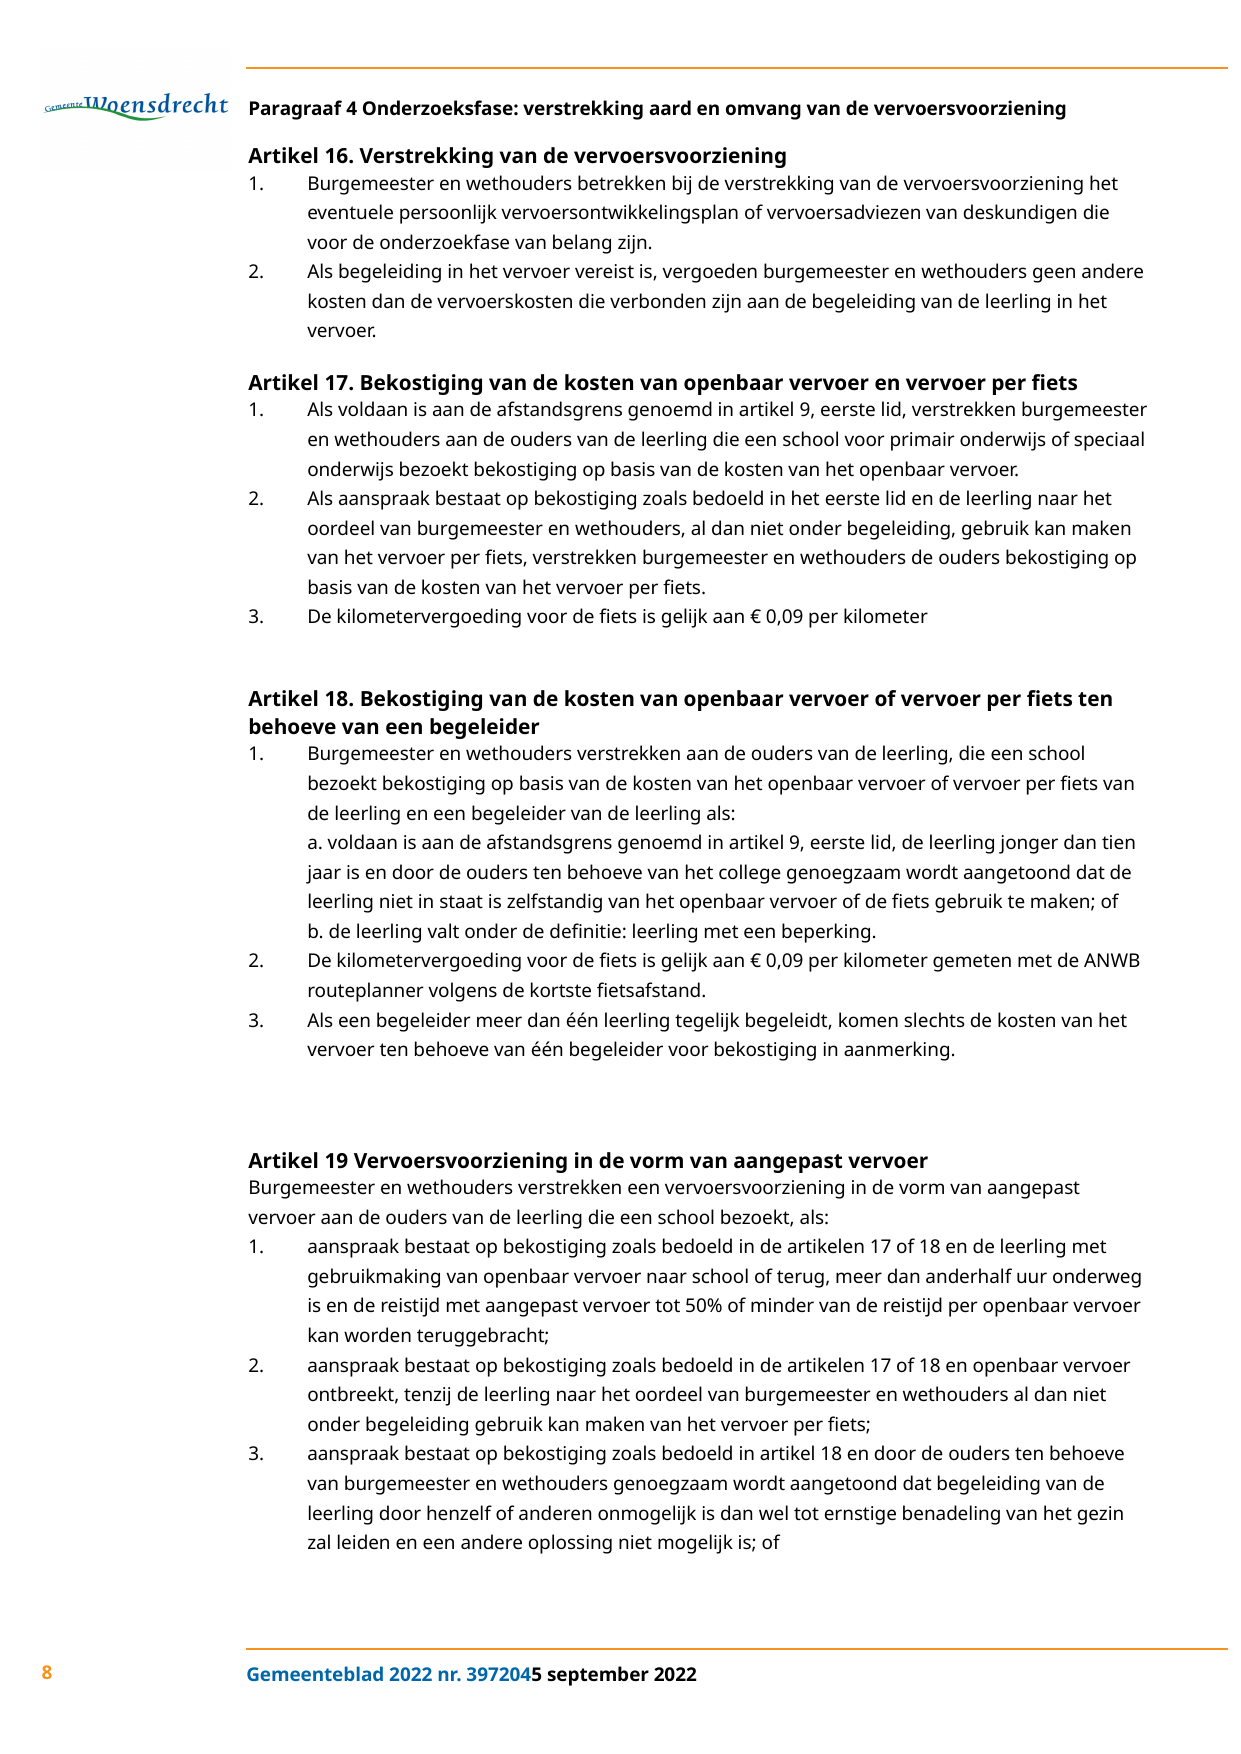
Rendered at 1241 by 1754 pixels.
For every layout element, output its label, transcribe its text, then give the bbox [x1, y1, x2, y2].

text Artikel 16. Verstrekking van de vervoersvoorziening [248, 141, 1152, 170]
text Paragraaf 4 Onderzoeksfase: verstrekking aard en omvang van de vervoersvoorziening [248, 95, 1152, 121]
text Artikel 18. Bekostiging van de kosten van openbaar vervoer of vervoer per fiets ten behoeve van een begeleider [248, 684, 1152, 741]
list Als begeleiding in het vervoer vereist is, vergoeden burgemeester en wethouders geen andere kosten dan de vervoerskosten die verbonden zijn aan de begeleiding van de leerling in het vervoer. [248, 258, 1152, 343]
list aanspraak bestaat op bekostiging zoals bedoeld in artikel 18 en door de ouders ten behoeve van burgemeester en wethouders genoegzaam wordt aangetoond dat begeleiding van de leerling door henzelf of anderen onmogelijk is dan wel tot ernstige benadeling van het gezin zal leiden en een andere oplossing niet mogelijk is; of [248, 1441, 1152, 1555]
list Burgemeester en wethouders verstrekken aan de ouders van de leerling, die een school bezoekt bekostiging op basis van de kosten van het openbaar vervoer of vervoer per fiets van de leerling en een begeleider van de leerling als: [248, 741, 1152, 825]
list aanspraak bestaat op bekostiging zoals bedoeld in de artikelen 17 of 18 en openbaar vervoer ontbreekt, tenzij de leerling naar het oordeel van burgemeester en wethouders al dan niet onder begeleiding gebruik kan maken van het vervoer per fiets; [248, 1352, 1152, 1437]
list De kilometervergoeding voor de fiets is gelijk aan € 0,09 per kilometer [248, 604, 1152, 629]
list Als aanspraak bestaat op bekostiging zoals bedoeld in het eerste lid en de leerling naar het oordeel van burgemeester en wethouders, al dan niet onder begeleiding, gebruik kan maken van het vervoer per fiets, verstrekken burgemeester en wethouders de ouders bekostiging op basis van de kosten van het vervoer per fiets. [248, 485, 1152, 600]
text Artikel 17. Bekostiging van de kosten van openbaar vervoer en vervoer per fiets [248, 368, 1152, 397]
list De kilometervergoeding voor de fiets is gelijk aan € 0,09 per kilometer gemeten met de ANWB routeplanner volgens de kortste fietsafstand. [248, 948, 1152, 1003]
list Als voldaan is aan de afstandsgrens genoemd in artikel 9, eerste lid, verstrekken burgemeester en wethouders aan de ouders van de leerling die een school voor primair onderwijs of speciaal onderwijs bezoekt bekostiging op basis van de kosten van het openbaar vervoer. [248, 397, 1152, 481]
text Burgemeester en wethouders verstrekken een vervoersvoorziening in de vorm van aangepast vervoer aan de ouders van de leerling die een school bezoekt, als: [248, 1174, 1152, 1230]
list aanspraak bestaat op bekostiging zoals bedoeld in de artikelen 17 of 18 en de leerling met gebruikmaking van openbaar vervoer naar school of terug, meer dan anderhalf uur onderweg is en de reistijd met aangepast vervoer tot 50% of minder van de reistijd per openbaar vervoer kan worden teruggebracht; [248, 1233, 1152, 1348]
text Artikel 19 Vervoersvoorziening in de vorm van aangepast vervoer [248, 1146, 1152, 1174]
picture [41, 47, 231, 172]
list Als een begeleider meer dan één leerling tegelijk begeleidt, komen slechts de kosten van het vervoer ten behoeve van één begeleider voor bekostiging in aanmerking. [248, 1007, 1152, 1062]
list b. de leerling valt onder de definitie: leerling met een beperking. [248, 918, 1152, 944]
list a. voldaan is aan de afstandsgrens genoemd in artikel 9, eerste lid, de leerling jonger dan tien jaar is en door de ouders ten behoeve van het college genoegzaam wordt aangetoond dat de leerling niet in staat is zelfstandig van het openbaar vervoer of de fiets gebruik te maken; of [248, 829, 1152, 914]
list Burgemeester en wethouders betrekken bij de verstrekking van de vervoersvoorziening het eventuele persoonlijk vervoersontwikkelingsplan of vervoersadviezen van deskundigen die voor de onderzoekfase van belang zijn. [248, 170, 1152, 255]
